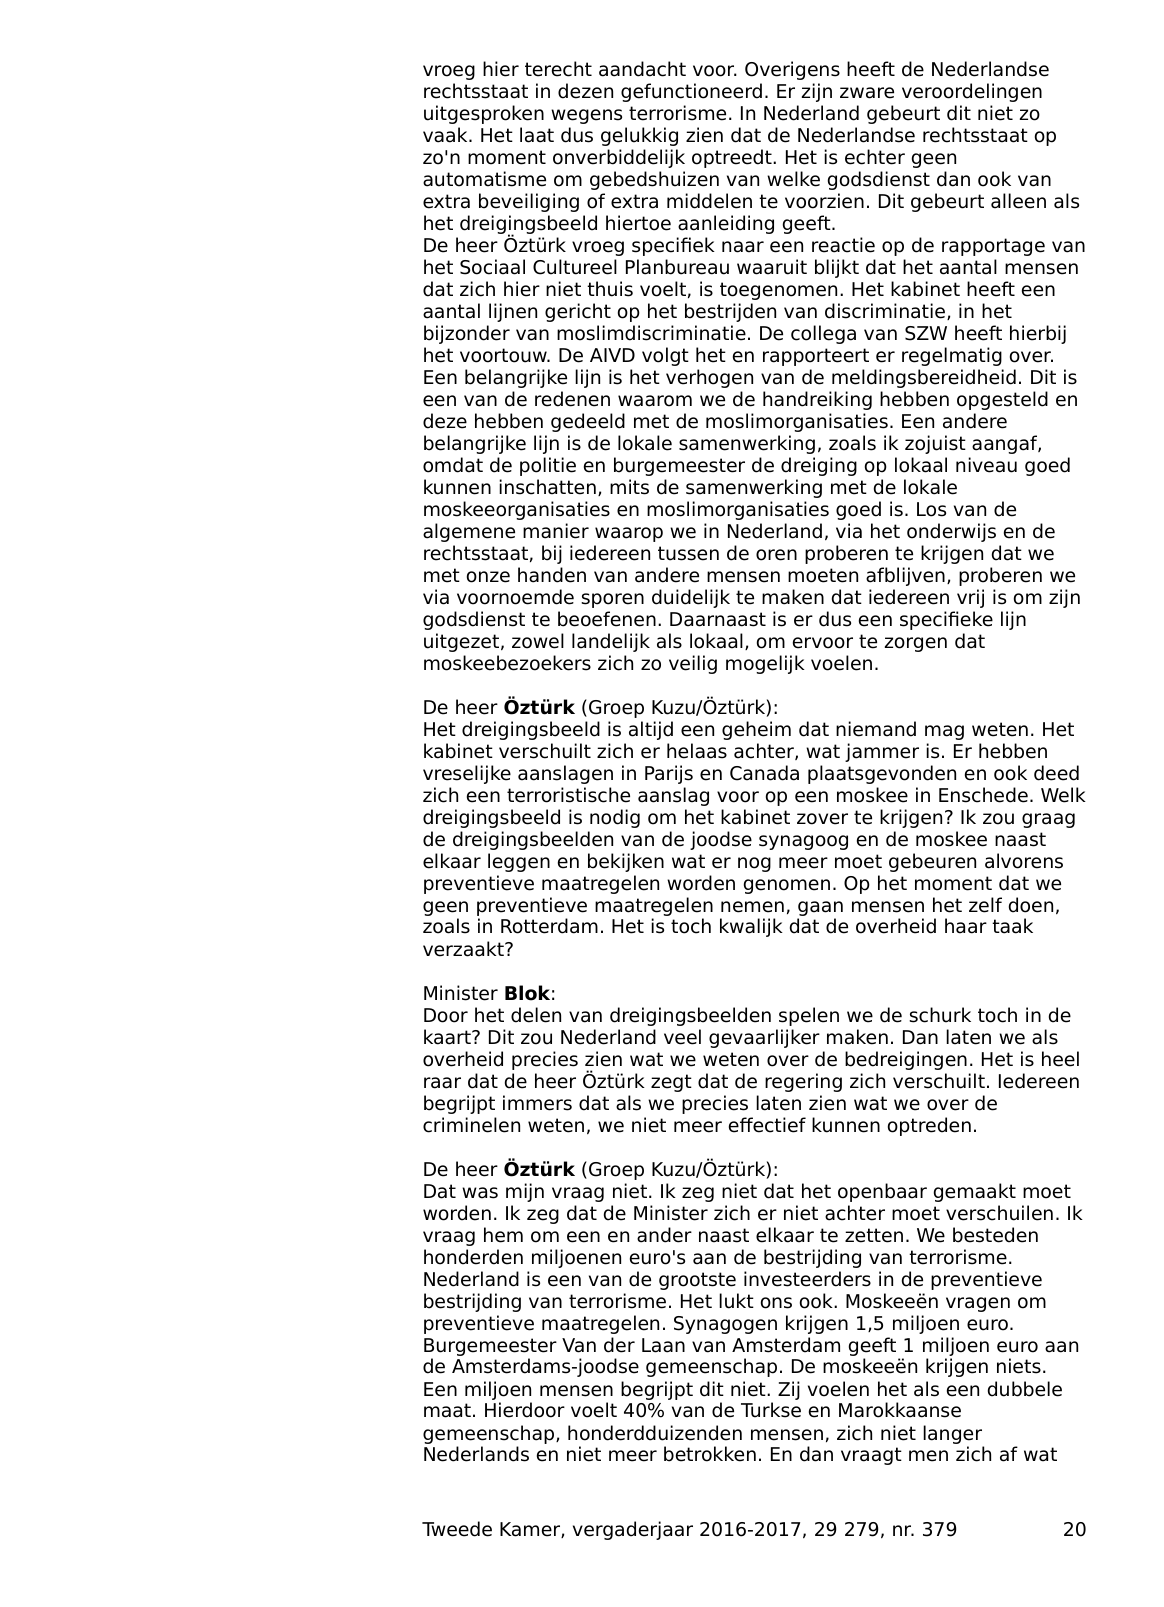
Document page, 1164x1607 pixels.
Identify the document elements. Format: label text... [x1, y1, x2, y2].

text De heer Öztürk (Groep Kuzu/Öztürk): [422, 697, 1087, 719]
text Dat was mijn vraag niet. Ik zeg niet dat het openbaar gemaakt moet worden. Ik zeg dat de Minister zich er niet achter moet verschuilen. Ik vraag hem om een en ander naast elkaar te zetten. We besteden honderden miljoenen euro's aan de bestrijding van terrorisme. Nederland is een van de grootste investeerders in de preventieve bestrijding van terrorisme. Het lukt ons ook. Moskeeën vragen om preventieve maatregelen. Synagogen krijgen 1,5 miljoen euro. Burgemeester Van der Laan van Amsterdam geeft 1 miljoen euro aan de Amsterdams-joodse gemeenschap. De moskeeën krijgen niets. Een miljoen mensen begrijpt dit niet. Zij voelen het als een dubbele maat. Hierdoor voelt 40% van de Turkse en Marokkaanse gemeenschap, honderdduizenden mensen, zich niet langer Nederlands en niet meer betrokken. En dan vraagt men zich af wat [422, 1181, 1087, 1466]
text vroeg hier terecht aandacht voor. Overigens heeft de Nederlandse rechtsstaat in dezen gefunctioneerd. Er zijn zware veroordelingen uitgesproken wegens terrorisme. In Nederland gebeurt dit niet zo vaak. Het laat dus gelukkig zien dat de Nederlandse rechtsstaat op zo'n moment onverbiddelijk optreedt. Het is echter geen automatisme om gebedshuizen van welke godsdienst dan ook van extra beveiliging of extra middelen te voorzien. Dit gebeurt alleen als het dreigingsbeeld hiertoe aanleiding geeft. [422, 59, 1087, 235]
text De heer Öztürk vroeg specifiek naar een reactie op de rapportage van het Sociaal Cultureel Planbureau waaruit blijkt dat het aantal mensen dat zich hier niet thuis voelt, is toegenomen. Het kabinet heeft een aantal lijnen gericht op het bestrijden van discriminatie, in het bijzonder van moslimdiscriminatie. De collega van SZW heeft hierbij het voortouw. De AIVD volgt het en rapporteert er regelmatig over. Een belangrijke lijn is het verhogen van de meldingsbereidheid. Dit is een van de redenen waarom we de handreiking hebben opgesteld en deze hebben gedeeld met de moslimorganisaties. Een andere belangrijke lijn is de lokale samenwerking, zoals ik zojuist aangaf, omdat de politie en burgemeester de dreiging op lokaal niveau goed kunnen inschatten, mits de samenwerking met de lokale moskeeorganisaties en moslimorganisaties goed is. Los van de algemene manier waarop we in Nederland, via het onderwijs en de rechtsstaat, bij iedereen tussen de oren proberen te krijgen dat we met onze handen van andere mensen moeten afblijven, proberen we via voornoemde sporen duidelijk te maken dat iedereen vrij is om zijn godsdienst te beoefenen. Daarnaast is er dus een specifieke lijn uitgezet, zowel landelijk als lokaal, om ervoor te zorgen dat moskeebezoekers zich zo veilig mogelijk voelen. [422, 235, 1087, 674]
text Minister Blok: [422, 983, 1087, 1004]
text Het dreigingsbeeld is altijd een geheim dat niemand mag weten. Het kabinet verschuilt zich er helaas achter, wat jammer is. Er hebben vreselijke aanslagen in Parijs en Canada plaatsgevonden en ook deed zich een terroristische aanslag voor op een moskee in Enschede. Welk dreigingsbeeld is nodig om het kabinet zover te krijgen? Ik zou graag de dreigingsbeelden van de joodse synagoog en de moskee naast elkaar leggen en bekijken wat er nog meer moet gebeuren alvorens preventieve maatregelen worden genomen. Op het moment dat we geen preventieve maatregelen nemen, gaan mensen het zelf doen, zoals in Rotterdam. Het is toch kwalijk dat de overheid haar taak verzaakt? [422, 719, 1087, 960]
text Door het delen van dreigingsbeelden spelen we de schurk toch in de kaart? Dit zou Nederland veel gevaarlijker maken. Dan laten we als overheid precies zien wat we weten over de bedreigingen. Het is heel raar dat de heer Öztürk zegt dat de regering zich verschuilt. Iedereen begrijpt immers dat als we precies laten zien wat we over de criminelen weten, we niet meer effectief kunnen optreden. [422, 1004, 1087, 1136]
text De heer Öztürk (Groep Kuzu/Öztürk): [422, 1159, 1087, 1181]
